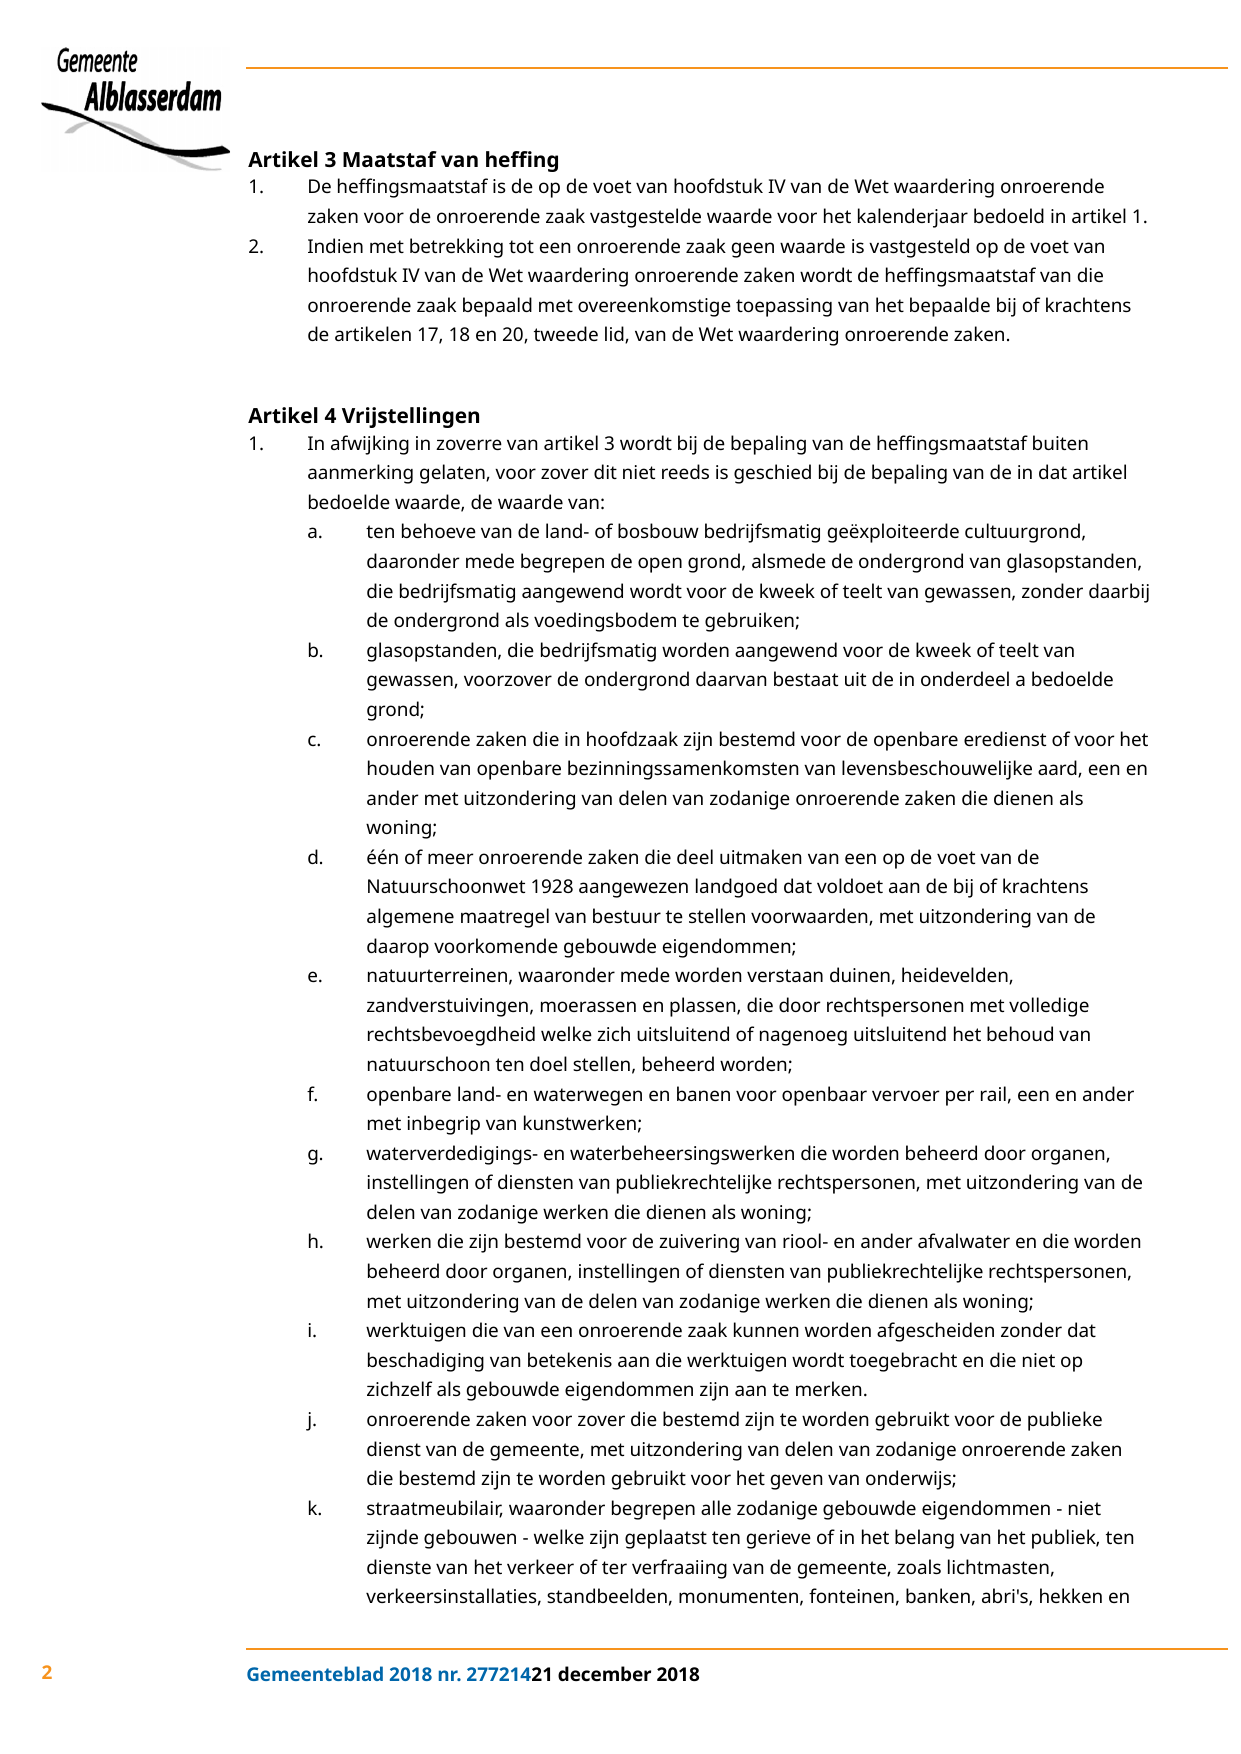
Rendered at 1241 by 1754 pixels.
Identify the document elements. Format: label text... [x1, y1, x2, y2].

list onroerende zaken die in hoofdzaak zijn bestemd voor de openbare eredienst of voor het houden van openbare bezinningssamenkomsten van levensbeschouwelijke aard, een en ander met uitzondering van delen van zodanige onroerende zaken die dienen als woning; [307, 726, 1152, 840]
list In afwijking in zoverre van artikel 3 wordt bij de bepaling van de heffingsmaatstaf buiten aanmerking gelaten, voor zover dit niet reeds is geschied bij de bepaling van de in dat artikel bedoelde waarde, de waarde van: [248, 430, 1152, 515]
list ten behoeve van de land- of bosbouw bedrijfsmatig geëxploiteerde cultuurgrond, daaronder mede begrepen de open grond, alsmede de ondergrond van glasopstanden, die bedrijfsmatig aangewend wordt voor de kweek of teelt van gewassen, zonder daarbij de ondergrond als voedingsbodem te gebruiken; [307, 519, 1152, 633]
list werktuigen die van een onroerende zaak kunnen worden afgescheiden zonder dat beschadiging van betekenis aan die werktuigen wordt toegebracht en die niet op zichzelf als gebouwde eigendommen zijn aan te merken. [307, 1317, 1152, 1402]
list natuurterreinen, waaronder mede worden verstaan duinen, heidevelden, zandverstuivingen, moerassen en plassen, die door rechtspersonen met volledige rechtsbevoegdheid welke zich uitsluitend of nagenoeg uitsluitend het behoud van natuurschoon ten doel stellen, beheerd worden; [307, 962, 1152, 1077]
list werken die zijn bestemd voor de zuivering van riool- en ander afvalwater en die worden beheerd door organen, instellingen of diensten van publiekrechtelijke rechtspersonen, met uitzondering van de delen van zodanige werken die dienen als woning; [307, 1229, 1152, 1314]
picture [41, 47, 231, 172]
list straatmeubilair, waaronder begrepen alle zodanige gebouwde eigendommen - niet zijnde gebouwen - welke zijn geplaatst ten gerieve of in het belang van het publiek, ten dienste van het verkeer of ter verfraaiing van de gemeente, zoals lichtmasten, verkeersinstallaties, standbeelden, monumenten, fonteinen, banken, abri's, hekken en [307, 1495, 1152, 1609]
list glasopstanden, die bedrijfsmatig worden aangewend voor de kweek of teelt van gewassen, voorzover de ondergrond daarvan bestaat uit de in onderdeel a bedoelde grond; [307, 637, 1152, 722]
list De heffingsmaatstaf is de op de voet van hoofdstuk IV van de Wet waardering onroerende zaken voor de onroerende zaak vastgestelde waarde voor het kalenderjaar bedoeld in artikel 1. [248, 174, 1152, 229]
list waterverdedigings- en waterbeheersingswerken die worden beheerd door organen, instellingen of diensten van publiekrechtelijke rechtspersonen, met uitzondering van de delen van zodanige werken die dienen als woning; [307, 1140, 1152, 1225]
list Indien met betrekking tot een onroerende zaak geen waarde is vastgesteld op de voet van hoofdstuk IV van de Wet waardering onroerende zaken wordt de heffingsmaatstaf van die onroerende zaak bepaald met overeenkomstige toepassing van het bepaalde bij of krachtens de artikelen 17, 18 en 20, tweede lid, van de Wet waardering onroerende zaken. [248, 233, 1152, 347]
text Artikel 3 Maatstaf van heffing [248, 145, 1152, 174]
list openbare land- en waterwegen en banen voor openbaar vervoer per rail, een en ander met inbegrip van kunstwerken; [307, 1081, 1152, 1136]
text Artikel 4 Vrijstellingen [248, 402, 1152, 430]
list één of meer onroerende zaken die deel uitmaken van een op de voet van de Natuurschoonwet 1928 aangewezen landgoed dat voldoet aan de bij of krachtens algemene maatregel van bestuur te stellen voorwaarden, met uitzondering van de daarop voorkomende gebouwde eigendommen; [307, 844, 1152, 959]
list onroerende zaken voor zover die bestemd zijn te worden gebruikt voor de publieke dienst van de gemeente, met uitzondering van delen van zodanige onroerende zaken die bestemd zijn te worden gebruikt voor het geven van onderwijs; [307, 1406, 1152, 1491]
